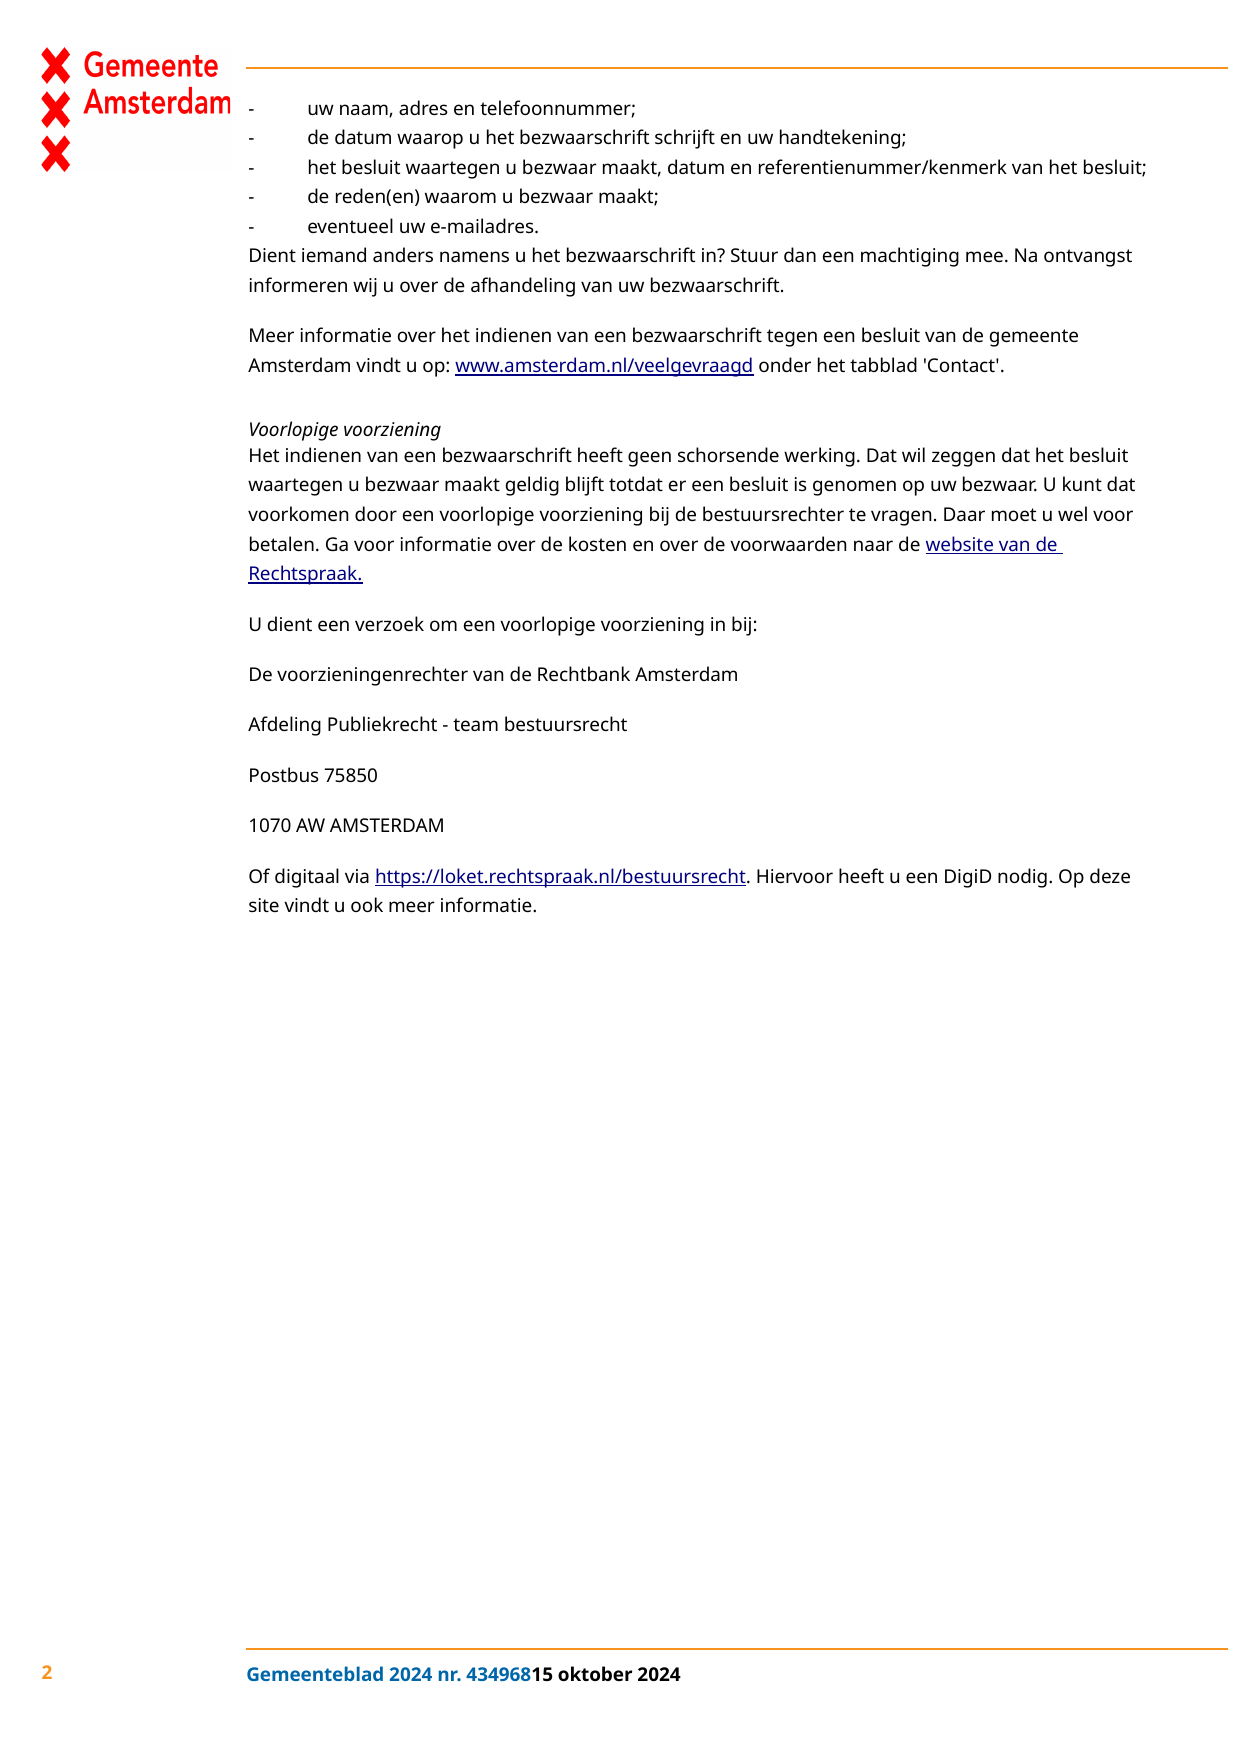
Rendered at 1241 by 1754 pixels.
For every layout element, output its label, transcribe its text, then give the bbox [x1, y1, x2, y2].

text Of digitaal via https://loket.rechtspraak.nl/bestuursrecht. Hiervoor heeft u een DigiD nodig. Op deze site vindt u ook meer informatie. [248, 863, 1152, 918]
text Afdeling Publiekrecht - team bestuursrecht [248, 712, 1152, 737]
text U dient een verzoek om een voorlopige voorziening in bij: [248, 611, 1152, 636]
text De voorzieningenrechter van de Rechtbank Amsterdam [248, 661, 1152, 687]
picture [41, 47, 231, 172]
list de datum waarop u het bezwaarschrift schrijft en uw handtekening; [248, 124, 1152, 150]
list eventueel uw e-mailadres. [248, 213, 1152, 239]
text Voorlopige voorziening [248, 416, 1152, 442]
text Postbus 75850 [248, 762, 1152, 788]
list uw naam, adres en telefoonnummer; [248, 95, 1152, 121]
list de reden(en) waarom u bezwaar maakt; [248, 183, 1152, 209]
text Meer informatie over het indienen van een bezwaarschrift tegen een besluit van de gemeente Amsterdam vindt u op: www.amsterdam.nl/veelgevraagd onder het tabblad 'Contact'. [248, 323, 1152, 378]
text Dient iemand anders namens u het bezwaarschrift in? Stuur dan een machtiging mee. Na ontvangst informeren wij u over de afhandeling van uw bezwaarschrift. [248, 243, 1152, 298]
list het besluit waartegen u bezwaar maakt, datum en referentienummer/kenmerk van het besluit; [248, 154, 1152, 180]
text 1070 AW AMSTERDAM [248, 812, 1152, 838]
text Het indienen van een bezwaarschrift heeft geen schorsende werking. Dat wil zeggen dat het besluit waartegen u bezwaar maakt geldig blijft totdat er een besluit is genomen op uw bezwaar. U kunt dat voorkomen door een voorlopige voorziening bij de bestuursrechter te vragen. Daar moet u wel voor betalen. Ga voor informatie over de kosten en over de voorwaarden naar de website van de Rechtspraak. [248, 442, 1152, 586]
